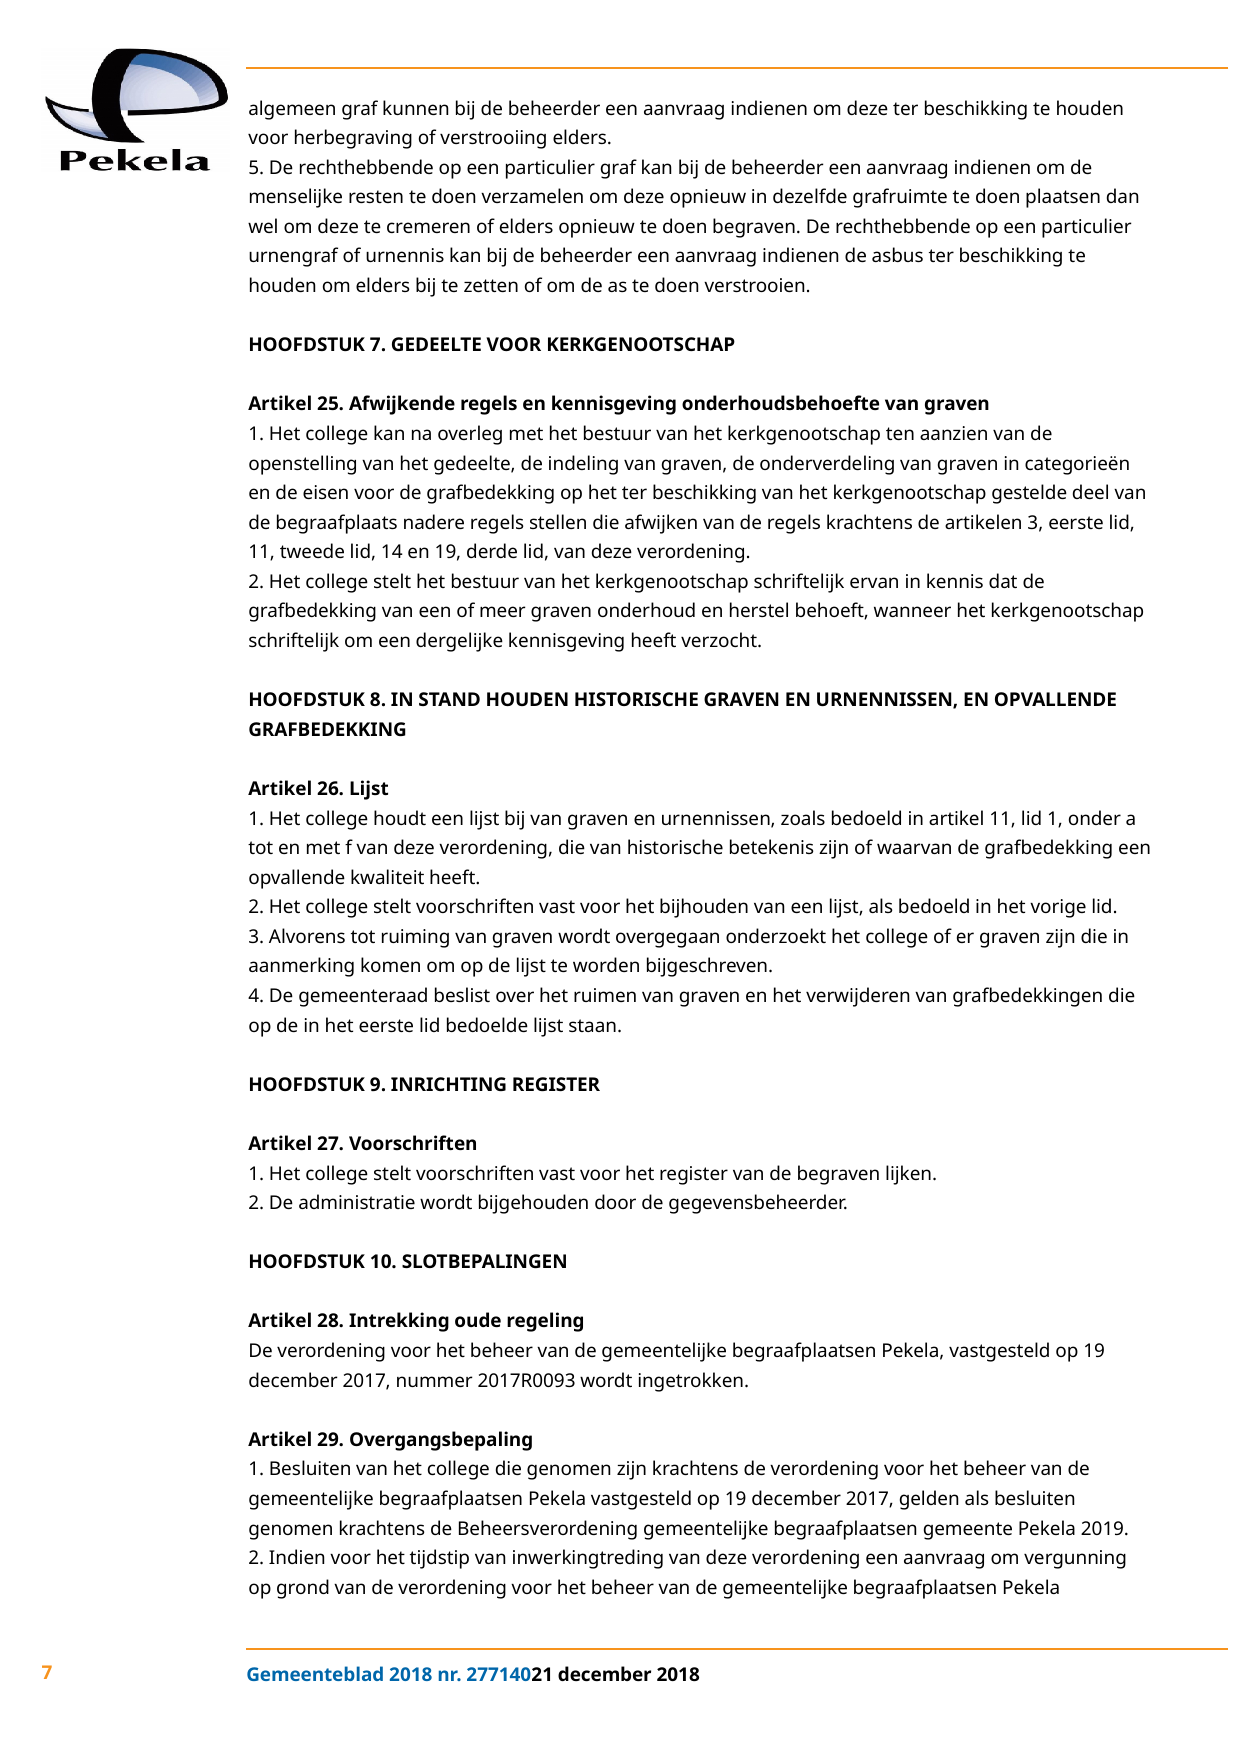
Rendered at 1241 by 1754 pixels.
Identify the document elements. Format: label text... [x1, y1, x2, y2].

text HOOFDSTUK 9. INRICHTING REGISTER [248, 1071, 1152, 1097]
text 1. Besluiten van het college die genomen zijn krachtens de verordening voor het beheer van de gemeentelijke begraafplaatsen Pekela vastgesteld op 19 december 2017, gelden als besluiten genomen krachtens de Beheersverordening gemeentelijke begraafplaatsen gemeente Pekela 2019. [248, 1456, 1152, 1541]
text 2. De administratie wordt bijgehouden door de gegevensbeheerder. [248, 1189, 1152, 1215]
text Artikel 28. Intrekking oude regeling [248, 1308, 1152, 1333]
text Artikel 27. Voorschriften [248, 1130, 1152, 1156]
text 1. Het college kan na overleg met het bestuur van het kerkgenootschap ten aanzien van de openstelling van het gedeelte, de indeling van graven, de onderverdeling van graven in categorieën en de eisen voor de grafbedekking op het ter beschikking van het kerkgenootschap gestelde deel van de begraafplaats nadere regels stellen die afwijken van de regels krachtens de artikelen 3, eerste lid, 11, tweede lid, 14 en 19, derde lid, van deze verordening. [248, 420, 1152, 564]
text HOOFDSTUK 7. GEDEELTE VOOR KERKGENOOTSCHAP [248, 331, 1152, 357]
text 2. Het college stelt voorschriften vast voor het bijhouden van een lijst, als bedoeld in het vorige lid. [248, 893, 1152, 919]
picture [41, 47, 231, 172]
text 5. De rechthebbende op een particulier graf kan bij de beheerder een aanvraag indienen om de menselijke resten te doen verzamelen om deze opnieuw in dezelfde grafruimte te doen plaatsen dan wel om deze te cremeren of elders opnieuw te doen begraven. De rechthebbende op een particulier urnengraf of urnennis kan bij de beheerder een aanvraag indienen de asbus ter beschikking te houden om elders bij te zetten of om de as te doen verstrooien. [248, 154, 1152, 298]
text 3. Alvorens tot ruiming van graven wordt overgegaan onderzoekt het college of er graven zijn die in aanmerking komen om op de lijst te worden bijgeschreven. [248, 923, 1152, 978]
text 1. Het college stelt voorschriften vast voor het register van de begraven lijken. [248, 1160, 1152, 1186]
text 2. Indien voor het tijdstip van inwerkingtreding van deze verordening een aanvraag om vergunning op grond van de verordening voor het beheer van de gemeentelijke begraafplaatsen Pekela [248, 1544, 1152, 1600]
text HOOFDSTUK 8. IN STAND HOUDEN HISTORISCHE GRAVEN EN URNENNISSEN, EN OPVALLENDE GRAFBEDEKKING [248, 686, 1152, 742]
text algemeen graf kunnen bij de beheerder een aanvraag indienen om deze ter beschikking te houden voor herbegraving of verstrooiing elders. [248, 95, 1152, 150]
text 4. De gemeenteraad beslist over het ruimen van graven en het verwijderen van grafbedekkingen die op de in het eerste lid bedoelde lijst staan. [248, 982, 1152, 1038]
text Artikel 26. Lijst [248, 775, 1152, 801]
text 1. Het college houdt een lijst bij van graven en urnennissen, zoals bedoeld in artikel 11, lid 1, onder a tot en met f van deze verordening, die van historische betekenis zijn of waarvan de grafbedekking een opvallende kwaliteit heeft. [248, 805, 1152, 890]
text HOOFDSTUK 10. SLOTBEPALINGEN [248, 1248, 1152, 1274]
text 2. Het college stelt het bestuur van het kerkgenootschap schriftelijk ervan in kennis dat de grafbedekking van een of meer graven onderhoud en herstel behoeft, wanneer het kerkgenootschap schriftelijk om een dergelijke kennisgeving heeft verzocht. [248, 568, 1152, 653]
text Artikel 29. Overgangsbepaling [248, 1426, 1152, 1452]
text De verordening voor het beheer van de gemeentelijke begraafplaatsen Pekela, vastgesteld op 19 december 2017, nummer 2017R0093 wordt ingetrokken. [248, 1337, 1152, 1393]
text Artikel 25. Afwijkende regels en kennisgeving onderhoudsbehoefte van graven [248, 391, 1152, 416]
